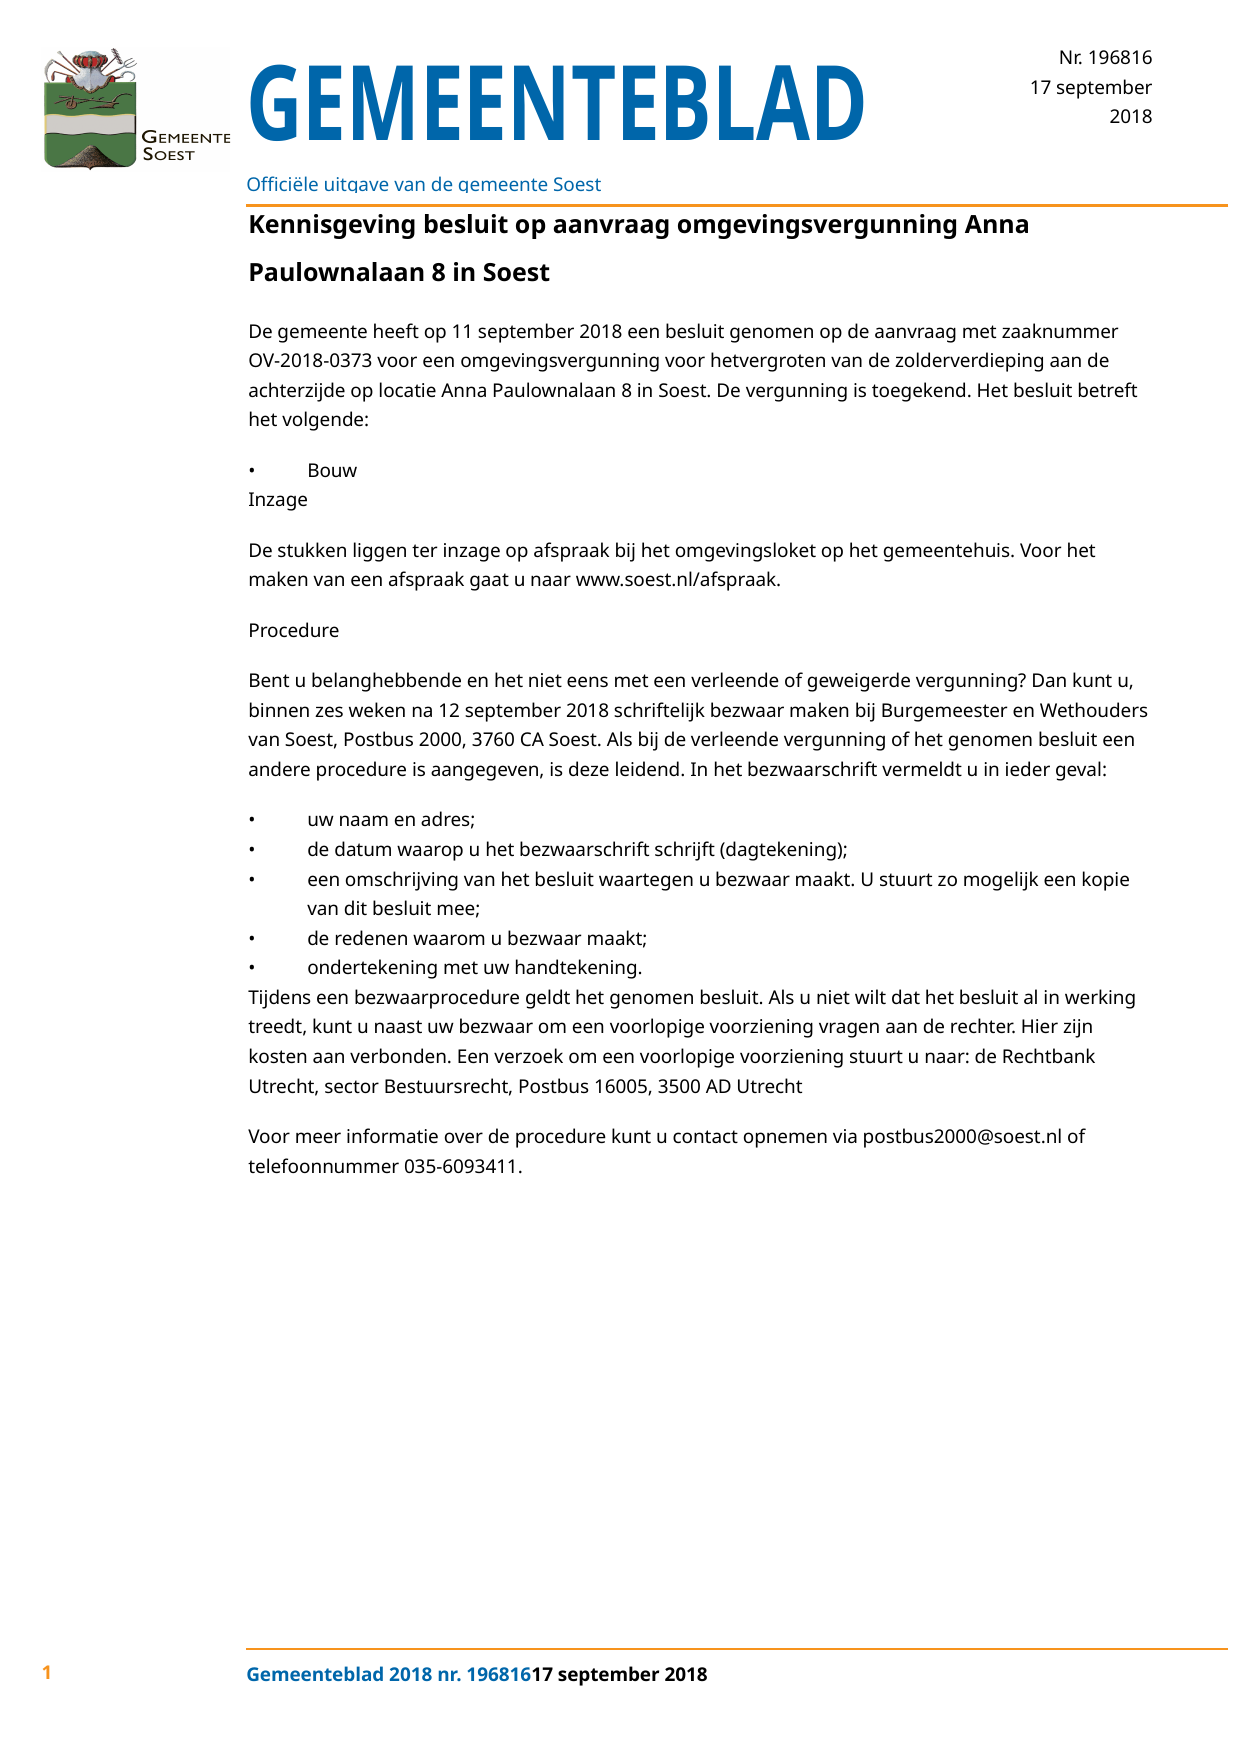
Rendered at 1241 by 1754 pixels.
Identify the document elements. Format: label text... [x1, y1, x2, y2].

text Kennisgeving besluit op aanvraag omgevingsvergunning Anna Paulownalaan 8 in Soest [248, 207, 1152, 288]
text Voor meer informatie over de procedure kunt u contact opnemen via postbus2000@soest.nl of telefoonnummer 035-6093411. [248, 1123, 1152, 1179]
picture [41, 47, 231, 172]
text Inzage [248, 487, 1152, 512]
text Tijdens een bezwaarprocedure geldt het genomen besluit. Als u niet wilt dat het besluit al in werking treedt, kunt u naast uw bezwaar om een voorlopige voorziening vragen aan de rechter. Hier zijn kosten aan verbonden. Een verzoek om een voorlopige voorziening stuurt u naar: de Rechtbank Utrecht, sector Bestuursrecht, Postbus 16005, 3500 AD Utrecht [248, 984, 1152, 1099]
text Bent u belanghebbende en het niet eens met een verleende of geweigerde vergunning? Dan kunt u, binnen zes weken na 12 september 2018 schriftelijk bezwaar maken bij Burgemeester en Wethouders van Soest, Postbus 2000, 3760 CA Soest. Als bij de verleende vergunning of het genomen besluit een andere procedure is aangegeven, is deze leidend. In het bezwaarschrift vermeldt u in ieder geval: [248, 667, 1152, 782]
list de datum waarop u het bezwaarschrift schrijft (dagtekening); [248, 836, 1152, 862]
list uw naam en adres; [248, 807, 1152, 832]
text De stukken liggen ter inzage op afspraak bij het omgevingsloket op het gemeentehuis. Voor het maken van een afspraak gaat u naar www.soest.nl/afspraak. [248, 537, 1152, 592]
list ondertekening met uw handtekening. [248, 954, 1152, 980]
list de redenen waarom u bezwaar maakt; [248, 925, 1152, 951]
list Bouw [248, 457, 1152, 483]
list een omschrijving van het besluit waartegen u bezwaar maakt. U stuurt zo mogelijk een kopie van dit besluit mee; [248, 866, 1152, 921]
text De gemeente heeft op 11 september 2018 een besluit genomen op de aanvraag met zaaknummer OV-2018-0373 voor een omgevingsvergunning voor hetvergroten van de zolderverdieping aan de achterzijde op locatie Anna Paulownalaan 8 in Soest. De vergunning is toegekend. Het besluit betreft het volgende: [248, 318, 1152, 432]
text Procedure [248, 617, 1152, 643]
